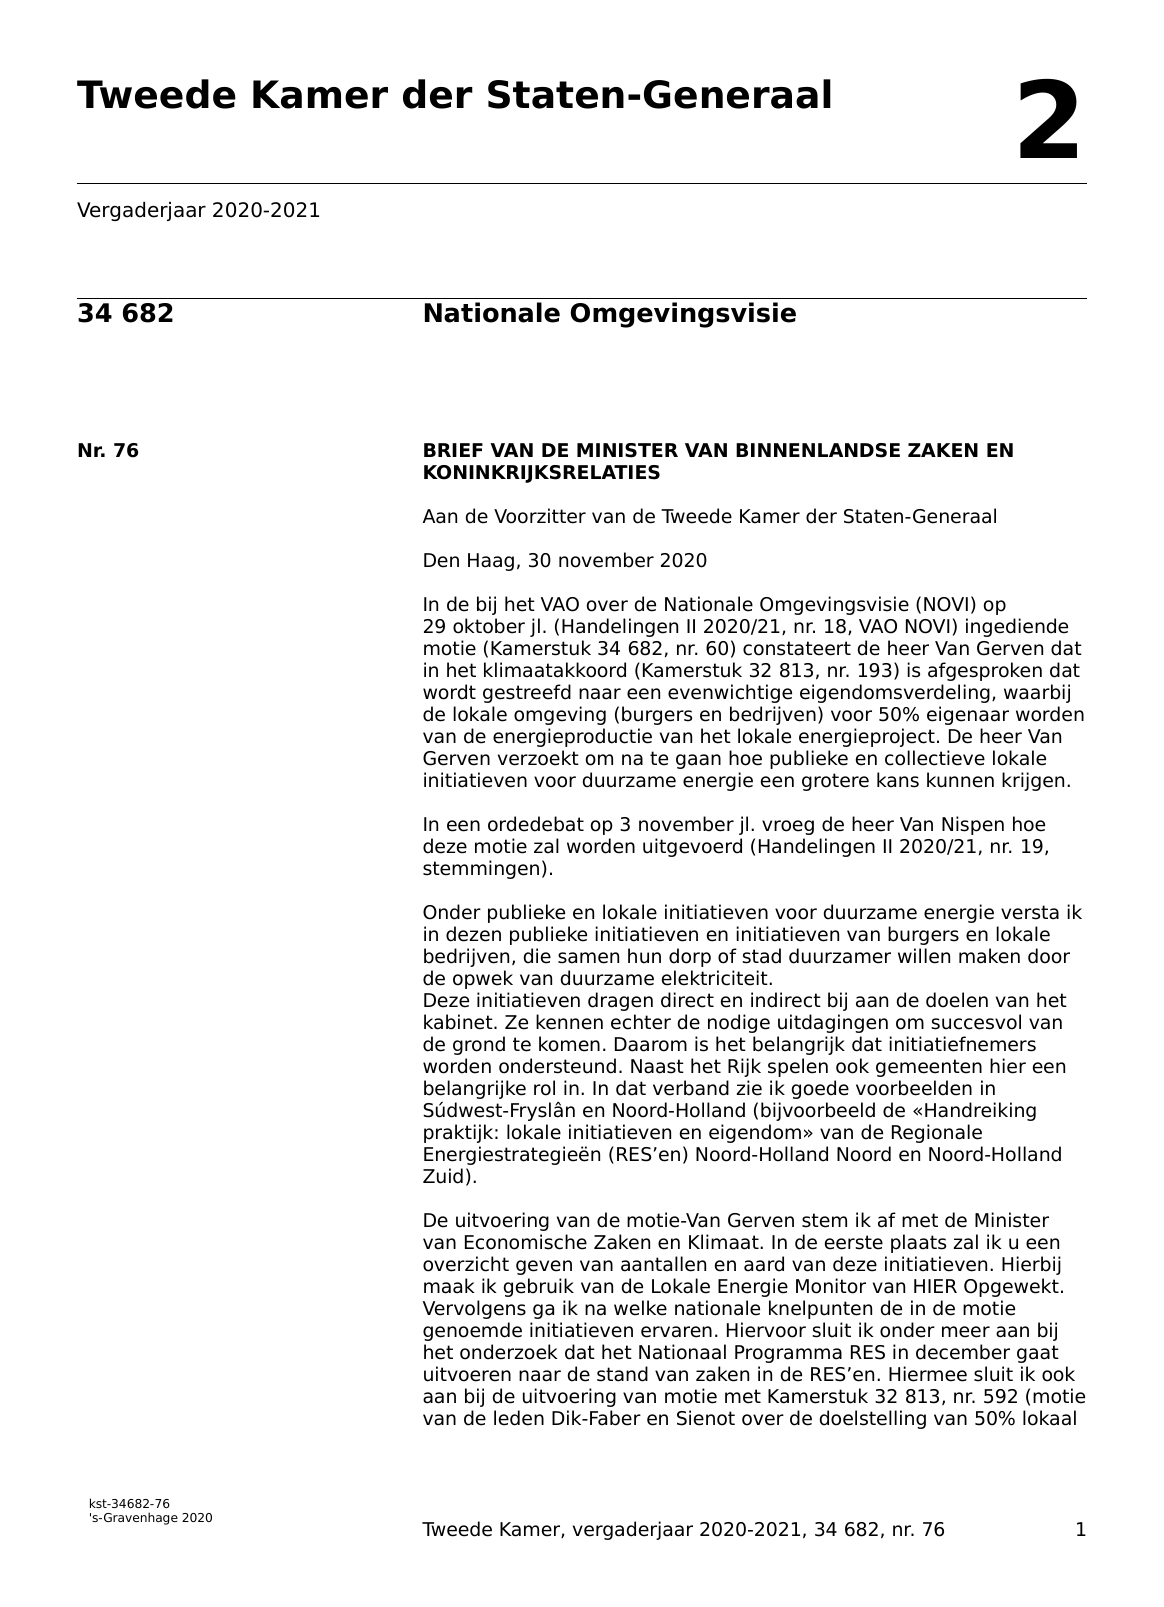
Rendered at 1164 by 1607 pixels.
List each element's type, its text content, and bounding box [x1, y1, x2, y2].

text Den Haag, 30 november 2020 [422, 550, 1087, 572]
text In de bij het VAO over de Nationale Omgevingsvisie (NOVI) op 29 oktober jl. (Handelingen II 2020/21, nr. 18, VAO NOVI) ingediende motie (Kamerstuk 34 682, nr. 60) constateert de heer Van Gerven dat in het klimaatakkoord (Kamerstuk 32 813, nr. 193) is afgesproken dat wordt gestreefd naar een evenwichtige eigendomsverdeling, waarbij de lokale omgeving (burgers en bedrijven) voor 50% eigenaar worden van de energieproductie van het lokale energieproject. De heer Van Gerven verzoekt om na te gaan hoe publieke en collectieve lokale initiatieven voor duurzame energie een grotere kans kunnen krijgen. [422, 594, 1087, 792]
text De uitvoering van de motie-Van Gerven stem ik af met de Minister van Economische Zaken en Klimaat. In de eerste plaats zal ik u een overzicht geven van aantallen en aard van deze initiatieven. Hierbij maak ik gebruik van de Lokale Energie Monitor van HIER Opgewekt. [422, 1210, 1087, 1298]
text Aan de Voorzitter van de Tweede Kamer der Staten-Generaal [422, 506, 1087, 528]
table_header 2 [886, 59, 1087, 183]
subtitle 34 682 Nationale Omgevingsvisie [77, 299, 1087, 329]
text Deze initiatieven dragen direct en indirect bij aan de doelen van het kabinet. Ze kennen echter de nodige uitdagingen om succesvol van de grond te komen. Daarom is het belangrijk dat initiatiefnemers worden ondersteund. Naast het Rijk spelen ook gemeenten hier een belangrijke rol in. In dat verband zie ik goede voorbeelden in Súdwest-Fryslân en Noord-Holland (bijvoorbeeld de «Handreiking praktijk: lokale initiatieven en eigendom» van de Regionale Energiestrategieën (RES’en) Noord-Holland Noord en Noord-Holland Zuid). [422, 990, 1087, 1188]
text In een ordedebat op 3 november jl. vroeg de heer Van Nispen hoe deze motie zal worden uitgevoerd (Handelingen II 2020/21, nr. 19, stemmingen). [422, 814, 1087, 880]
text Onder publieke en lokale initiatieven voor duurzame energie versta ik in dezen publieke initiatieven en initiatieven van burgers en lokale bedrijven, die samen hun dorp of stad duurzamer willen maken door de opwek van duurzame elektriciteit. [422, 902, 1087, 990]
text 's-Gravenhage 2020 [88, 1511, 323, 1525]
text kst-34682-76 [88, 1497, 323, 1511]
table_header Tweede Kamer der Staten-Generaal [77, 59, 886, 183]
table_cell Vergaderjaar 2020-2021 [77, 184, 1087, 298]
text Vervolgens ga ik na welke nationale knelpunten de in de motie genoemde initiatieven ervaren. Hiervoor sluit ik onder meer aan bij het onderzoek dat het Nationaal Programma RES in december gaat uitvoeren naar de stand van zaken in de RES’en. Hiermee sluit ik ook aan bij de uitvoering van motie met Kamerstuk 32 813, nr. 592 (motie van de leden Dik-Faber en Sienot over de doelstelling van 50% lokaal [422, 1298, 1087, 1430]
subtitle Nr. 76 BRIEF VAN DE MINISTER VAN BINNENLANDSE ZAKEN EN KONINKRIJKSRELATIES [77, 440, 1087, 484]
